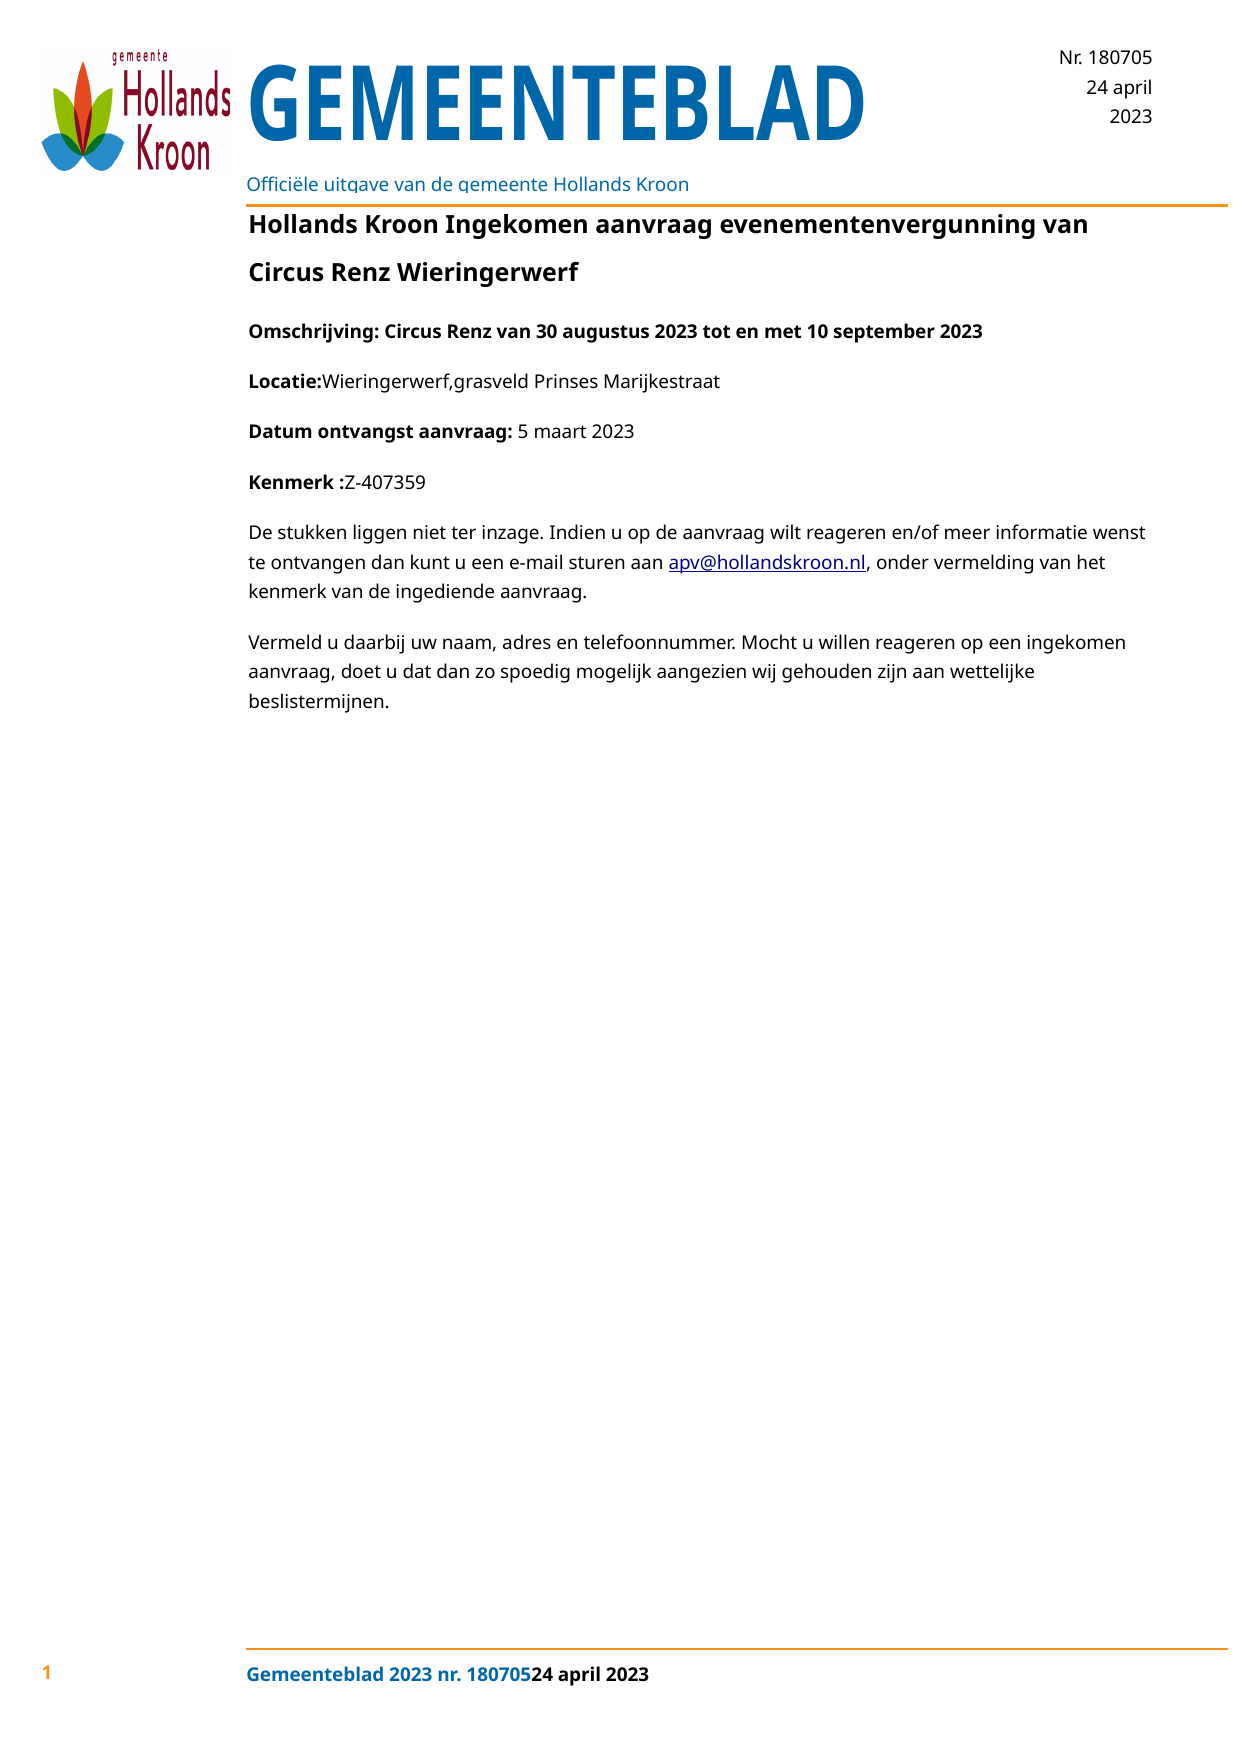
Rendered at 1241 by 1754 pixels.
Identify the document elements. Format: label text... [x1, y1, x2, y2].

picture [41, 47, 231, 172]
text Kenmerk :Z-407359 [248, 469, 1152, 495]
text Locatie:Wieringerwerf,grasveld Prinses Marijkestraat [248, 368, 1152, 394]
text Hollands Kroon Ingekomen aanvraag evenementenvergunning van Circus Renz Wieringerwerf [248, 207, 1152, 288]
text Omschrijving: Circus Renz van 30 augustus 2023 tot en met 10 september 2023 [248, 318, 1152, 344]
text Datum ontvangst aanvraag: 5 maart 2023 [248, 419, 1152, 444]
text De stukken liggen niet ter inzage. Indien u op de aanvraag wilt reageren en/of meer informatie wenst te ontvangen dan kunt u een e-mail sturen aan apv@hollandskroon.nl, onder vermelding van het kenmerk van de ingediende aanvraag. [248, 519, 1152, 604]
text Vermeld u daarbij uw naam, adres en telefoonnummer. Mocht u willen reageren op een ingekomen aanvraag, doet u dat dan zo spoedig mogelijk aangezien wij gehouden zijn aan wettelijke beslistermijnen. [248, 629, 1152, 714]
